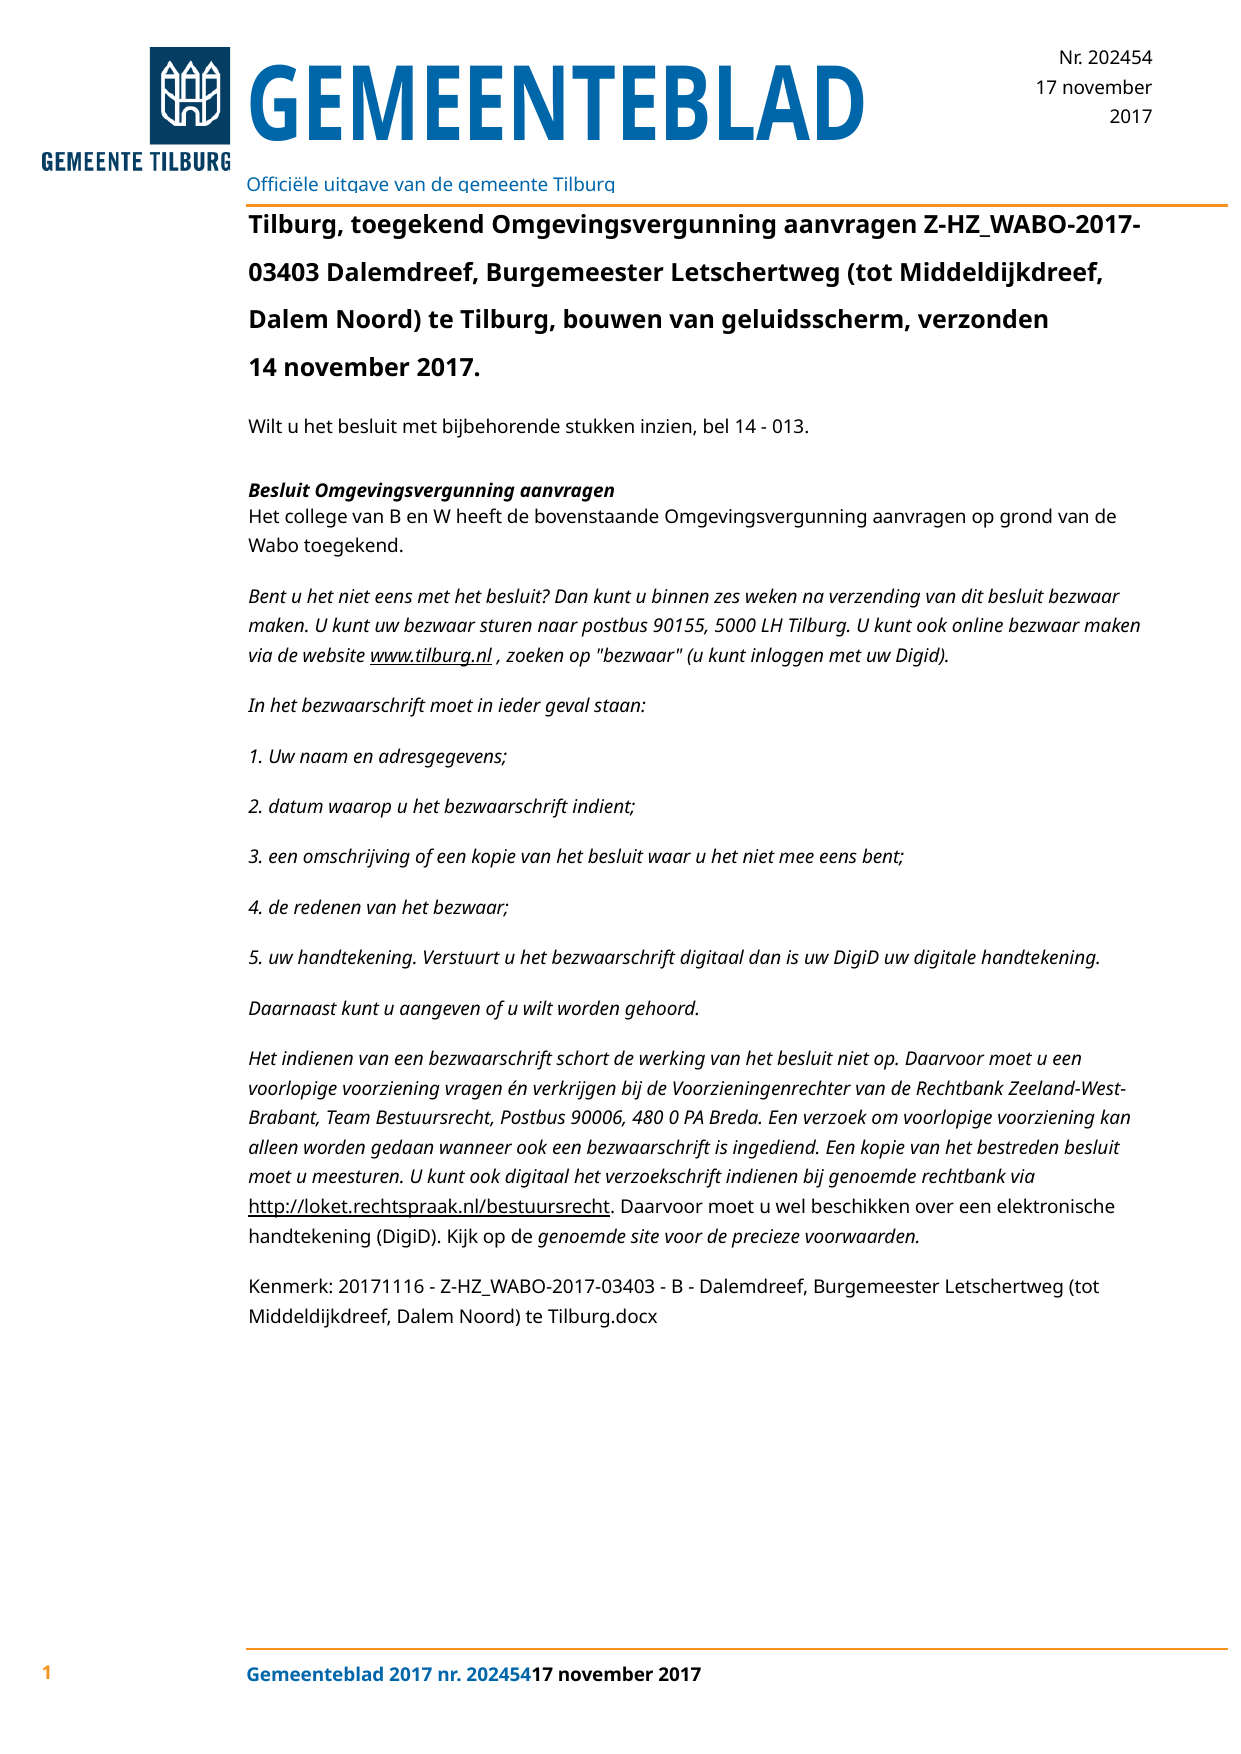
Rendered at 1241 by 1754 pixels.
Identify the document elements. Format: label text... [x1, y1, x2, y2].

text 2. datum waarop u het bezwaarschrift indient; [248, 793, 1152, 819]
text Bent u het niet eens met het besluit? Dan kunt u binnen zes weken na verzending van dit besluit bezwaar maken. U kunt uw bezwaar sturen naar postbus 90155, 5000 LH Tilburg. U kunt ook online bezwaar maken via de website www.tilburg.nl , zoeken op "bezwaar" (u kunt inloggen met uw Digid). [248, 583, 1152, 668]
text 5. uw handtekening. Verstuurt u het bezwaarschrift digitaal dan is uw DigiD uw digitale handtekening. [248, 944, 1152, 970]
text Het college van B en W heeft de bovenstaande Omgevingsvergunning aanvragen op grond van de Wabo toegekend. [248, 503, 1152, 558]
text 3. een omschrijving of een kopie van het besluit waar u het niet mee eens bent; [248, 844, 1152, 869]
text 1. Uw naam en adresgegevens; [248, 743, 1152, 768]
text Kenmerk: 20171116 - Z-HZ_WABO-2017-03403 - B - Dalemdreef, Burgemeester Letschertweg (tot Middeldijkdreef, Dalem Noord) te Tilburg.docx [248, 1273, 1152, 1328]
picture [41, 47, 231, 172]
text Het indienen van een bezwaarschrift schort de werking van het besluit niet op. Daarvoor moet u een voorlopige voorziening vragen én verkrijgen bij de Voorzieningenrechter van de Rechtbank Zeeland-West-Brabant, Team Bestuursrecht, Postbus 90006, 480 0 PA Breda. Een verzoek om voorlopige voorziening kan alleen worden gedaan wanneer ook een bezwaarschrift is ingediend. Een kopie van het bestreden besluit moet u meesturen. U kunt ook digitaal het verzoekschrift indienen bij genoemde rechtbank via http://loket.rechtspraak.nl/bestuursrecht. Daarvoor moet u wel beschikken over een elektronische handtekening (DigiD). Kijk op de genoemde site voor de precieze voorwaarden. [248, 1045, 1152, 1248]
text Daarnaast kunt u aangeven of u wilt worden gehoord. [248, 995, 1152, 1021]
text In het bezwaarschrift moet in ieder geval staan: [248, 692, 1152, 718]
text Tilburg, toegekend Omgevingsvergunning aanvragen Z-HZ_WABO-2017-03403 Dalemdreef, Burgemeester Letschertweg (tot Middeldijkdreef, Dalem Noord) te Tilburg, bouwen van geluidsscherm, verzonden 14 november 2017. [248, 207, 1152, 384]
text Besluit Omgevingsvergunning aanvragen [248, 477, 1152, 503]
text Wilt u het besluit met bijbehorende stukken inzien, bel 14 - 013. [248, 413, 1152, 439]
text 4. de redenen van het bezwaar; [248, 894, 1152, 920]
